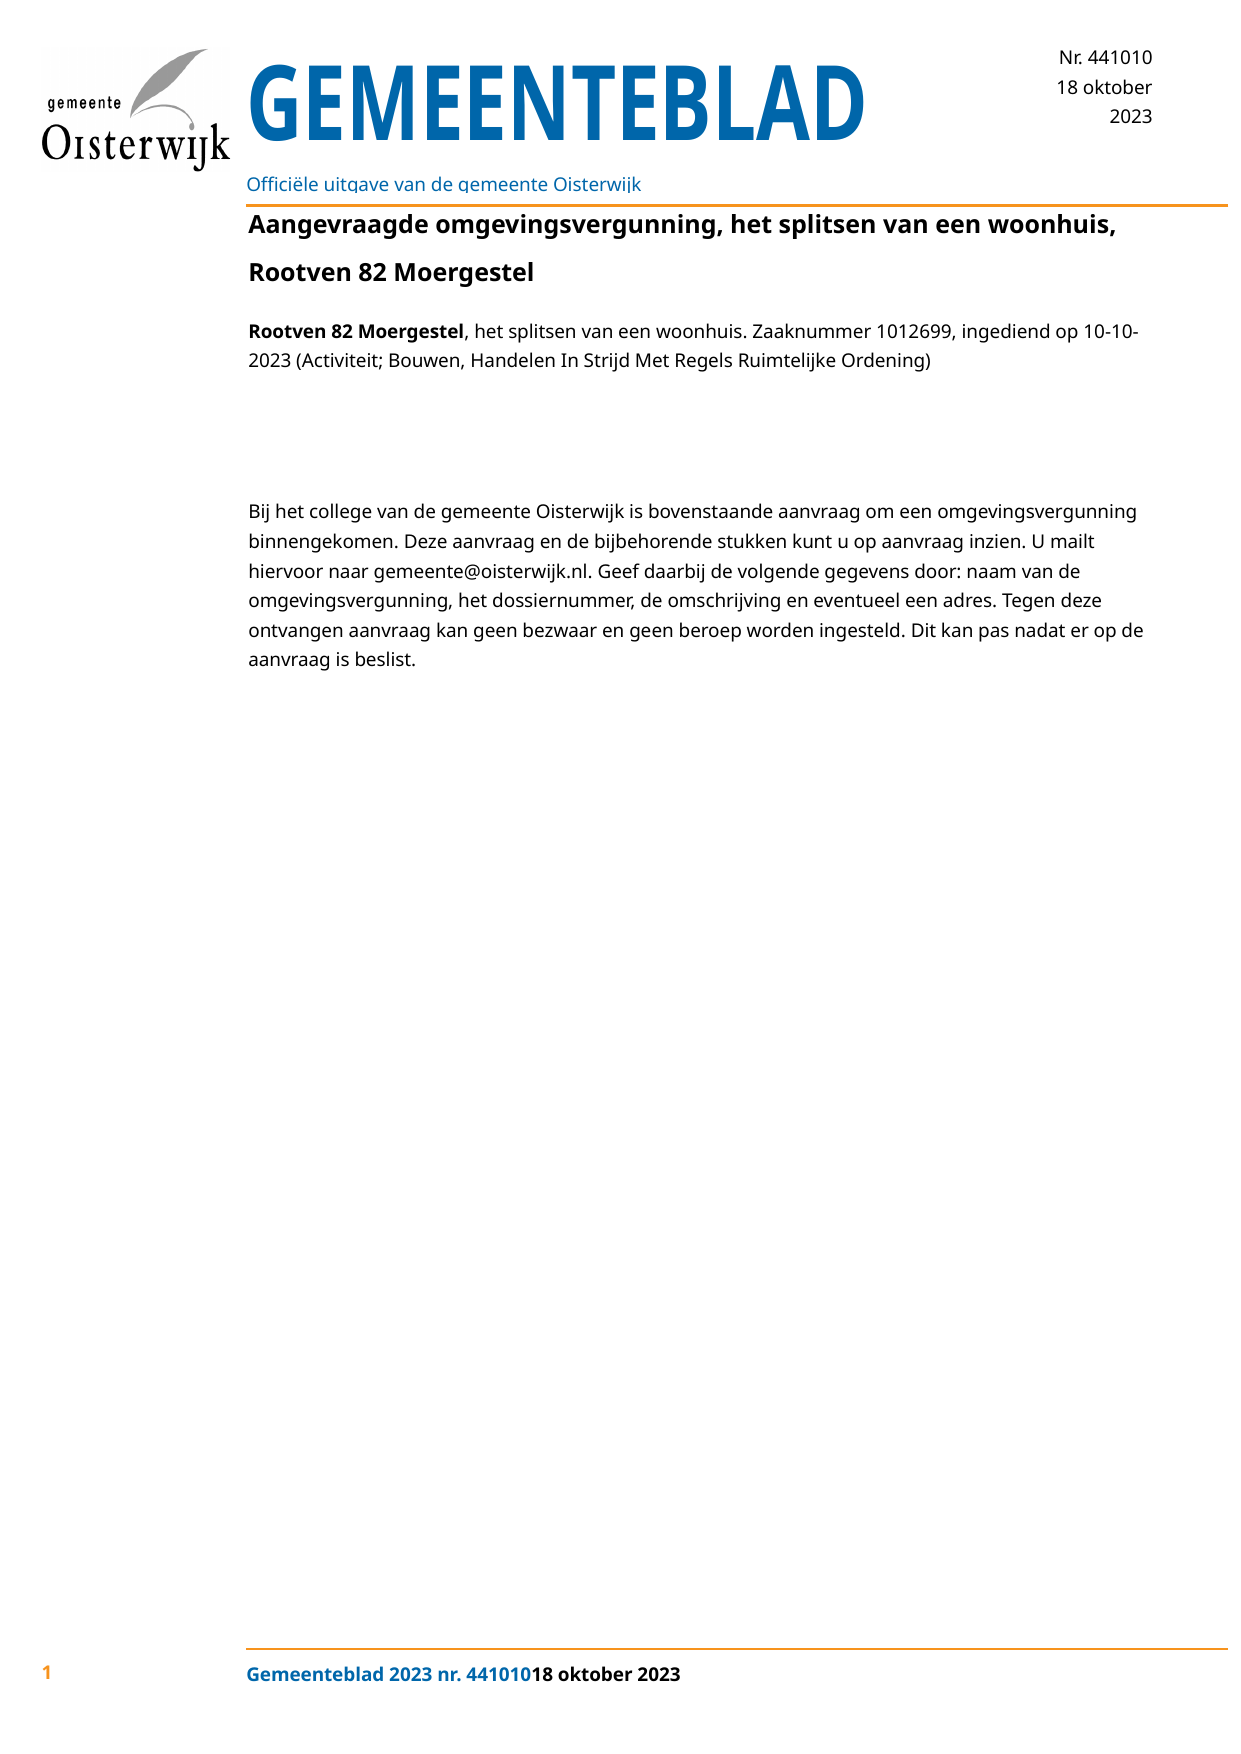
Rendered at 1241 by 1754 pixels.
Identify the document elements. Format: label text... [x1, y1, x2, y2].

text Aangevraagde omgevingsvergunning, het splitsen van een woonhuis, Rootven 82 Moergestel [248, 207, 1152, 288]
text Rootven 82 Moergestel, het splitsen van een woonhuis. Zaaknummer 1012699, ingediend op 10-10-2023 (Activiteit; Bouwen, Handelen In Strijd Met Regels Ruimtelijke Ordening) [248, 318, 1152, 373]
picture [41, 47, 231, 172]
text Bij het college van de gemeente Oisterwijk is bovenstaande aanvraag om een omgevingsvergunning binnengekomen. Deze aanvraag en de bijbehorende stukken kunt u op aanvraag inzien. U mailt hiervoor naar gemeente@oisterwijk.nl. Geef daarbij de volgende gegevens door: naam van de omgevingsvergunning, het dossiernummer, de omschrijving en eventueel een adres. Tegen deze ontvangen aanvraag kan geen bezwaar en geen beroep worden ingesteld. Dit kan pas nadat er op de aanvraag is beslist. [248, 499, 1152, 672]
